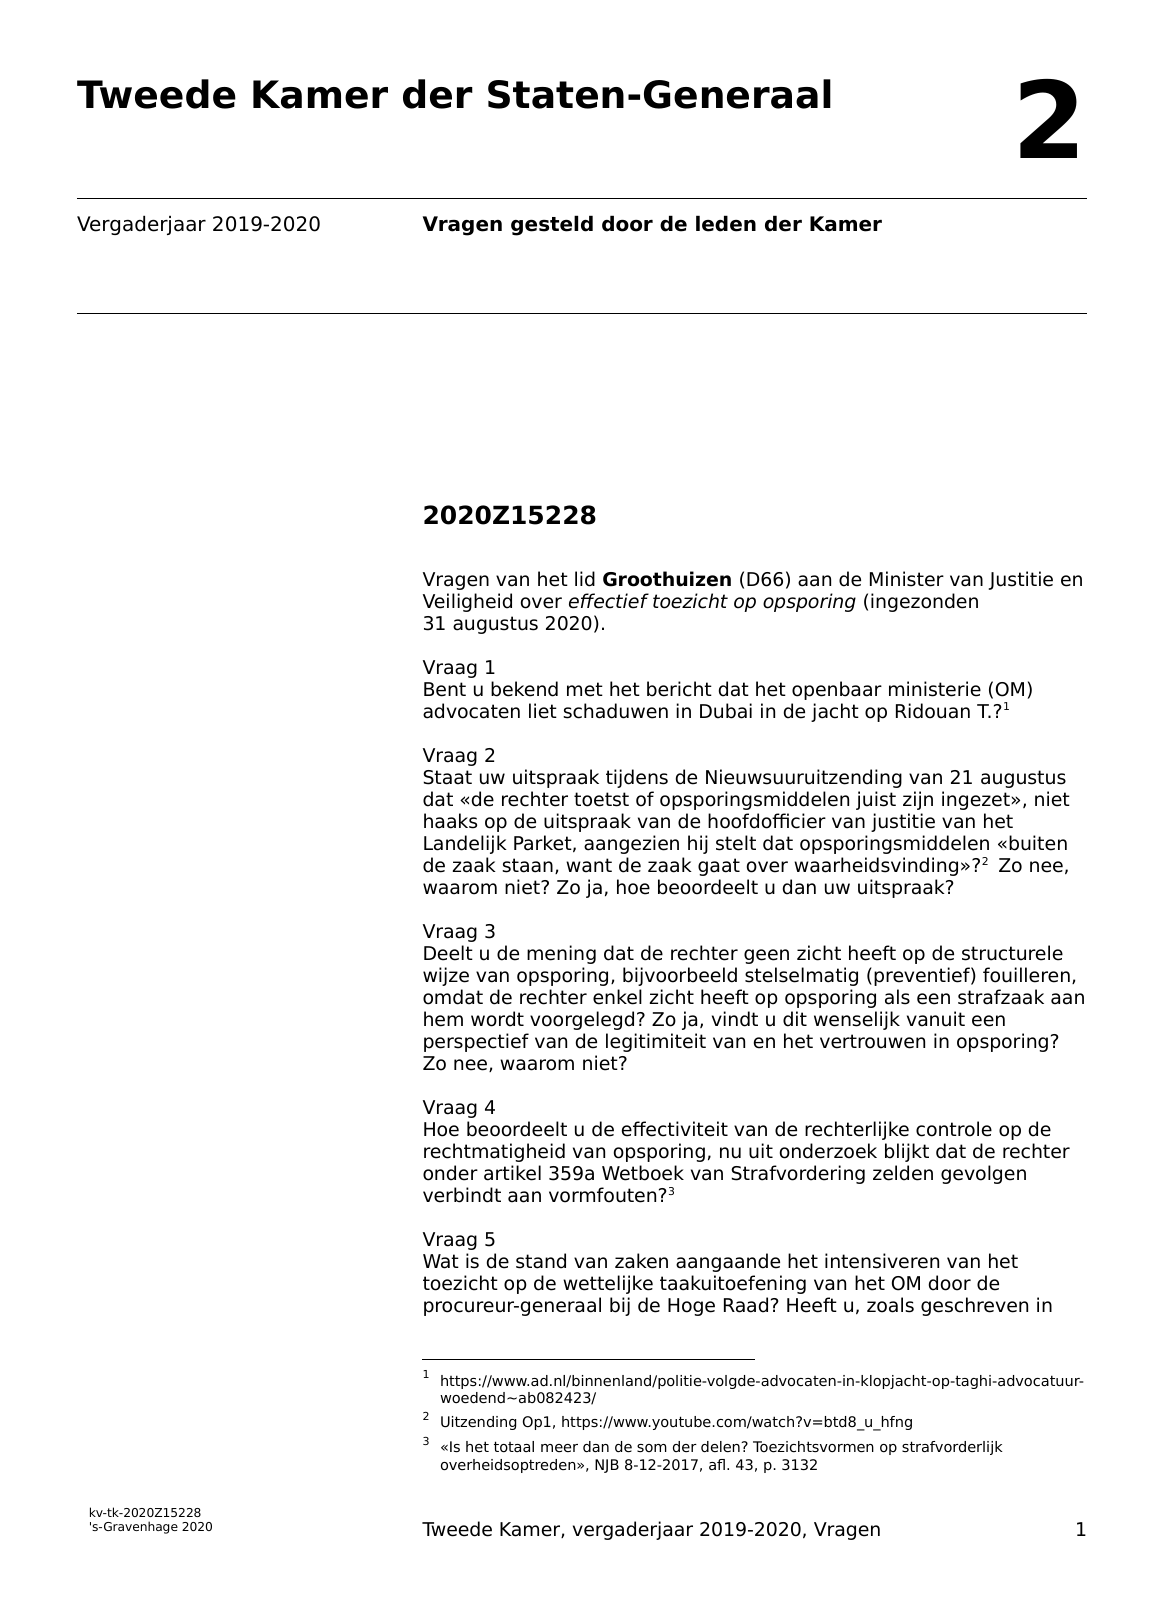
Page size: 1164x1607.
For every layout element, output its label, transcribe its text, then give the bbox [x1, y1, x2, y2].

text Wat is de stand van zaken aangaande het intensiveren van het toezicht op de wettelijke taakuitoefening van het OM door de procureur-generaal bij de Hoge Raad? Heeft u, zoals geschreven in [422, 1251, 1087, 1317]
text Vraag 4 [422, 1097, 1087, 1119]
text Deelt u de mening dat de rechter geen zicht heeft op de structurele wijze van opsporing, bijvoorbeeld stelselmatig (preventief) fouilleren, omdat de rechter enkel zicht heeft op opsporing als een strafzaak aan hem wordt voorgelegd? Zo ja, vindt u dit wenselijk vanuit een perspectief van de legitimiteit van en het vertrouwen in opsporing? Zo nee, waarom niet? [422, 943, 1087, 1075]
text 2020Z15228 [422, 501, 1087, 531]
text Vraag 5 [422, 1229, 1087, 1251]
text Vraag 1 [422, 657, 1087, 679]
table_cell Vergaderjaar 2019-2020 [77, 199, 422, 313]
text Vragen van het lid Groothuizen (D66) aan de Minister van Justitie en Veiligheid over effectief toezicht op opsporing (ingezonden 31 augustus 2020). [422, 569, 1087, 635]
text https://www.ad.nl/binnenland/politie-volgde-advocaten-in-klopjacht-op-taghi-advocatuur-woedend~ab082423/ [422, 1368, 1087, 1407]
text Vraag 2 [422, 745, 1087, 767]
table_cell Vragen gesteld door de leden der Kamer [422, 199, 1087, 313]
text «Is het totaal meer dan de som der delen? Toezichtsvormen op strafvorderlijk overheidsoptreden», NJB 8-12-2017, afl. 43, p. 3132 [422, 1435, 1087, 1474]
text kv-tk-2020Z15228 [88, 1506, 323, 1520]
text 's-Gravenhage 2020 [88, 1520, 323, 1534]
text Hoe beoordeelt u de effectiviteit van de rechterlijke controle op de rechtmatigheid van opsporing, nu uit onderzoek blijkt dat de rechter onder artikel 359a Wetboek van Strafvordering zelden gevolgen verbindt aan vormfouten? [422, 1119, 1087, 1207]
text Vraag 3 [422, 921, 1087, 943]
text Staat uw uitspraak tijdens de Nieuwsuuruitzending van 21 augustus dat «de rechter toetst of opsporingsmiddelen juist zijn ingezet», niet haaks op de uitspraak van de hoofdofficier van justitie van het Landelijk Parket, aangezien hij stelt dat opsporingsmiddelen «buiten de zaak staan, want de zaak gaat over waarheidsvinding»? Zo nee, waarom niet? Zo ja, hoe beoordeelt u dan uw uitspraak? [422, 767, 1087, 899]
table_header Tweede Kamer der Staten-Generaal [77, 59, 886, 198]
table_header 2 [886, 59, 1087, 198]
text Bent u bekend met het bericht dat het openbaar ministerie (OM) advocaten liet schaduwen in Dubai in de jacht op Ridouan T.? [422, 679, 1087, 723]
text Uitzending Op1, https://www.youtube.com/watch?v=btd8_u_hfng [422, 1410, 1087, 1432]
